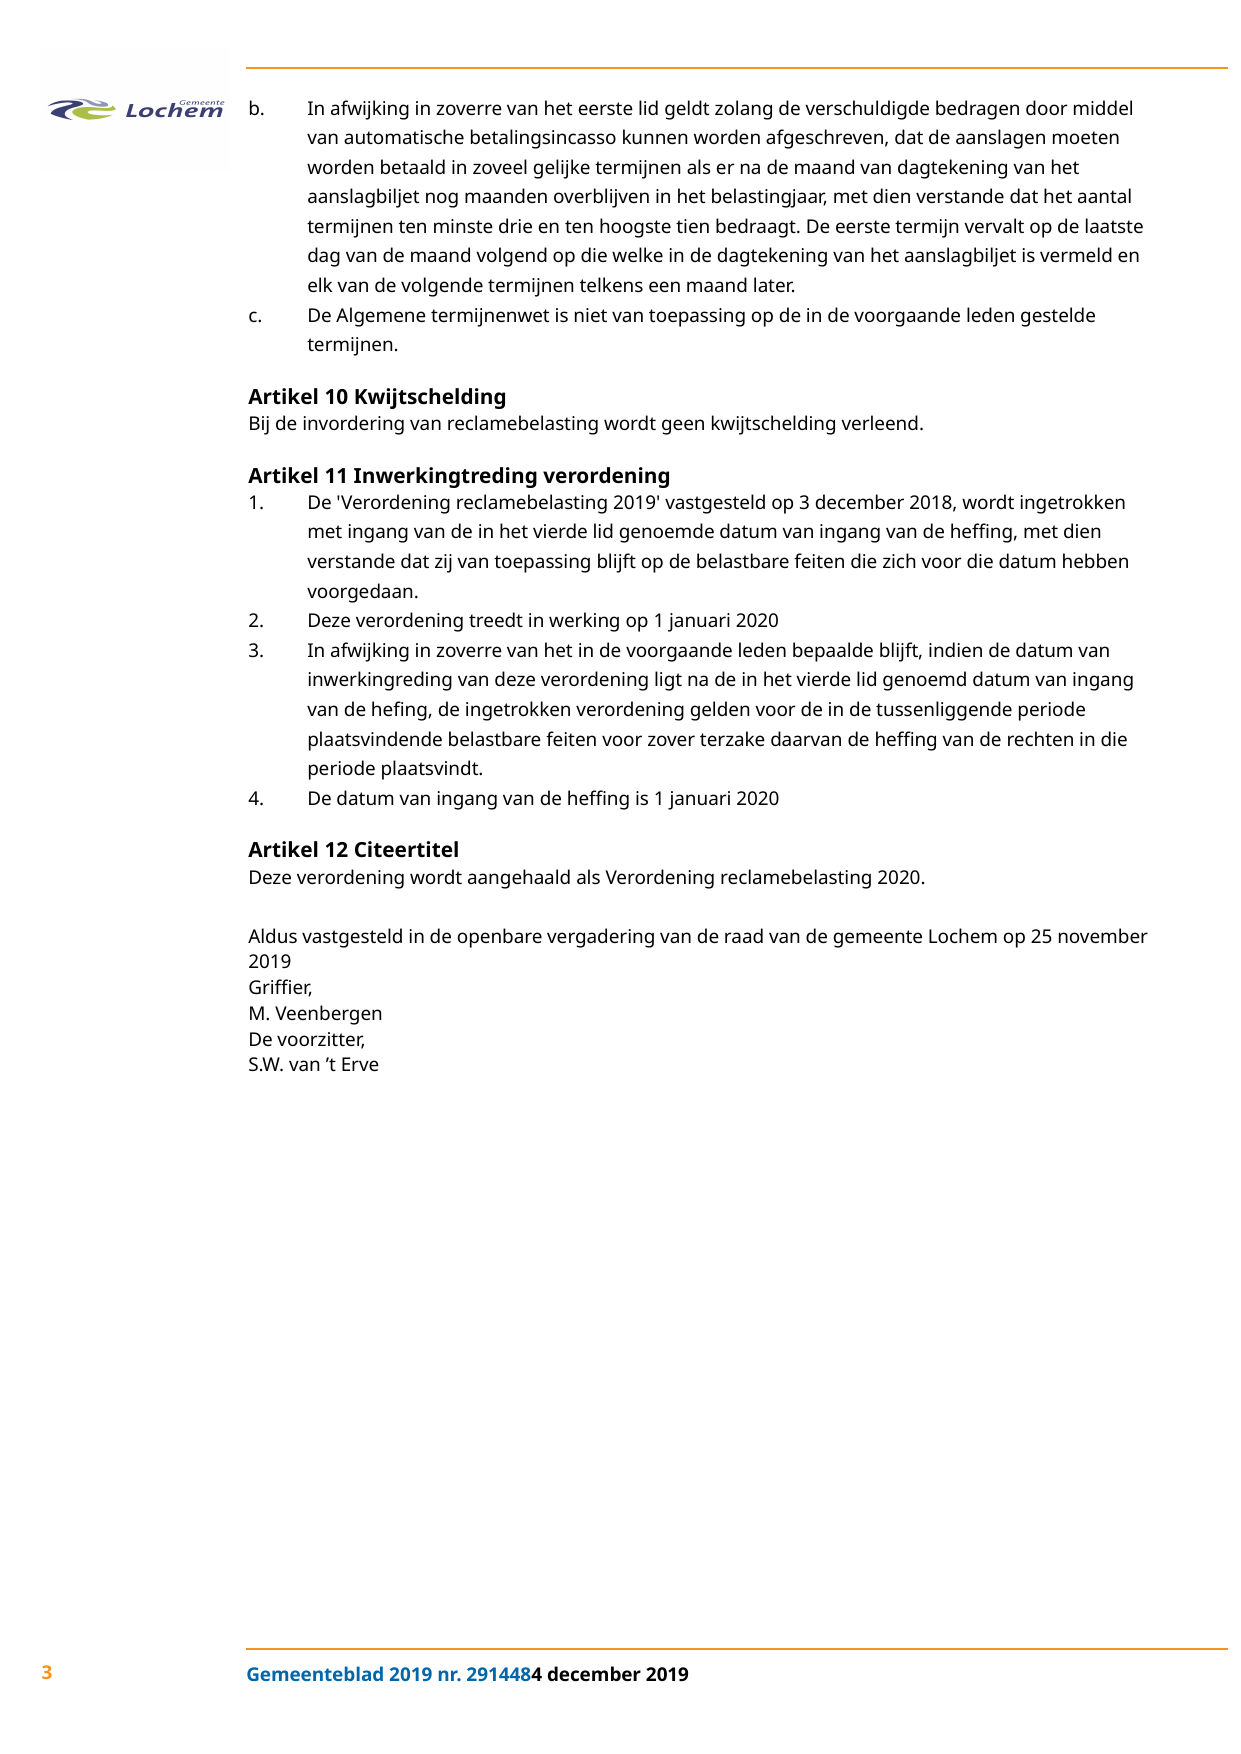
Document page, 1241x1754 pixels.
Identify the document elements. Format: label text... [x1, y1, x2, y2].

list Deze verordening treedt in werking op 1 januari 2020 [248, 607, 1152, 633]
list In afwijking in zoverre van het in de voorgaande leden bepaalde blijft, indien de datum van inwerkingreding van deze verordening ligt na de in het vierde lid genoemd datum van ingang van de hefing, de ingetrokken verordening gelden voor de in de tussenliggende periode plaatsvindende belastbare feiten voor zover terzake daarvan de heffing van de rechten in die periode plaatsvindt. [248, 637, 1152, 781]
list De datum van ingang van de heffing is 1 januari 2020 [248, 785, 1152, 811]
text Deze verordening wordt aangehaald als Verordening reclamebelasting 2020. [248, 864, 1152, 889]
text Artikel 10 Kwijtschelding [248, 382, 1152, 410]
text De voorzitter, [248, 1026, 1152, 1052]
text Artikel 11 Inwerkingtreding verordening [248, 461, 1152, 489]
text Bij de invordering van reclamebelasting wordt geen kwijtschelding verleend. [248, 410, 1152, 436]
text Artikel 12 Citeertitel [248, 835, 1152, 864]
text M. Veenbergen [248, 1000, 1152, 1026]
text S.W. van ’t Erve [248, 1052, 1152, 1077]
text Aldus vastgesteld in de openbare vergadering van de raad van de gemeente Lochem op 25 november 2019 [248, 923, 1152, 974]
list In afwijking in zoverre van het eerste lid geldt zolang de verschuldigde bedragen door middel van automatische betalingsincasso kunnen worden afgeschreven, dat de aanslagen moeten worden betaald in zoveel gelijke termijnen als er na de maand van dagtekening van het aanslagbiljet nog maanden overblijven in het belastingjaar, met dien verstande dat het aantal termijnen ten minste drie en ten hoogste tien bedraagt. De eerste termijn vervalt op de laatste dag van de maand volgend op die welke in de dagtekening van het aanslagbiljet is vermeld en elk van de volgende termijnen telkens een maand later. [248, 95, 1152, 298]
list De Algemene termijnenwet is niet van toepassing op de in de voorgaande leden gestelde termijnen. [248, 302, 1152, 357]
text Griffier, [248, 974, 1152, 1000]
list De 'Verordening reclamebelasting 2019' vastgesteld op 3 december 2018, wordt ingetrokken met ingang van de in het vierde lid genoemde datum van ingang van de heffing, met dien verstande dat zij van toepassing blijft op de belastbare feiten die zich voor die datum hebben voorgedaan. [248, 489, 1152, 604]
picture [41, 47, 231, 172]
